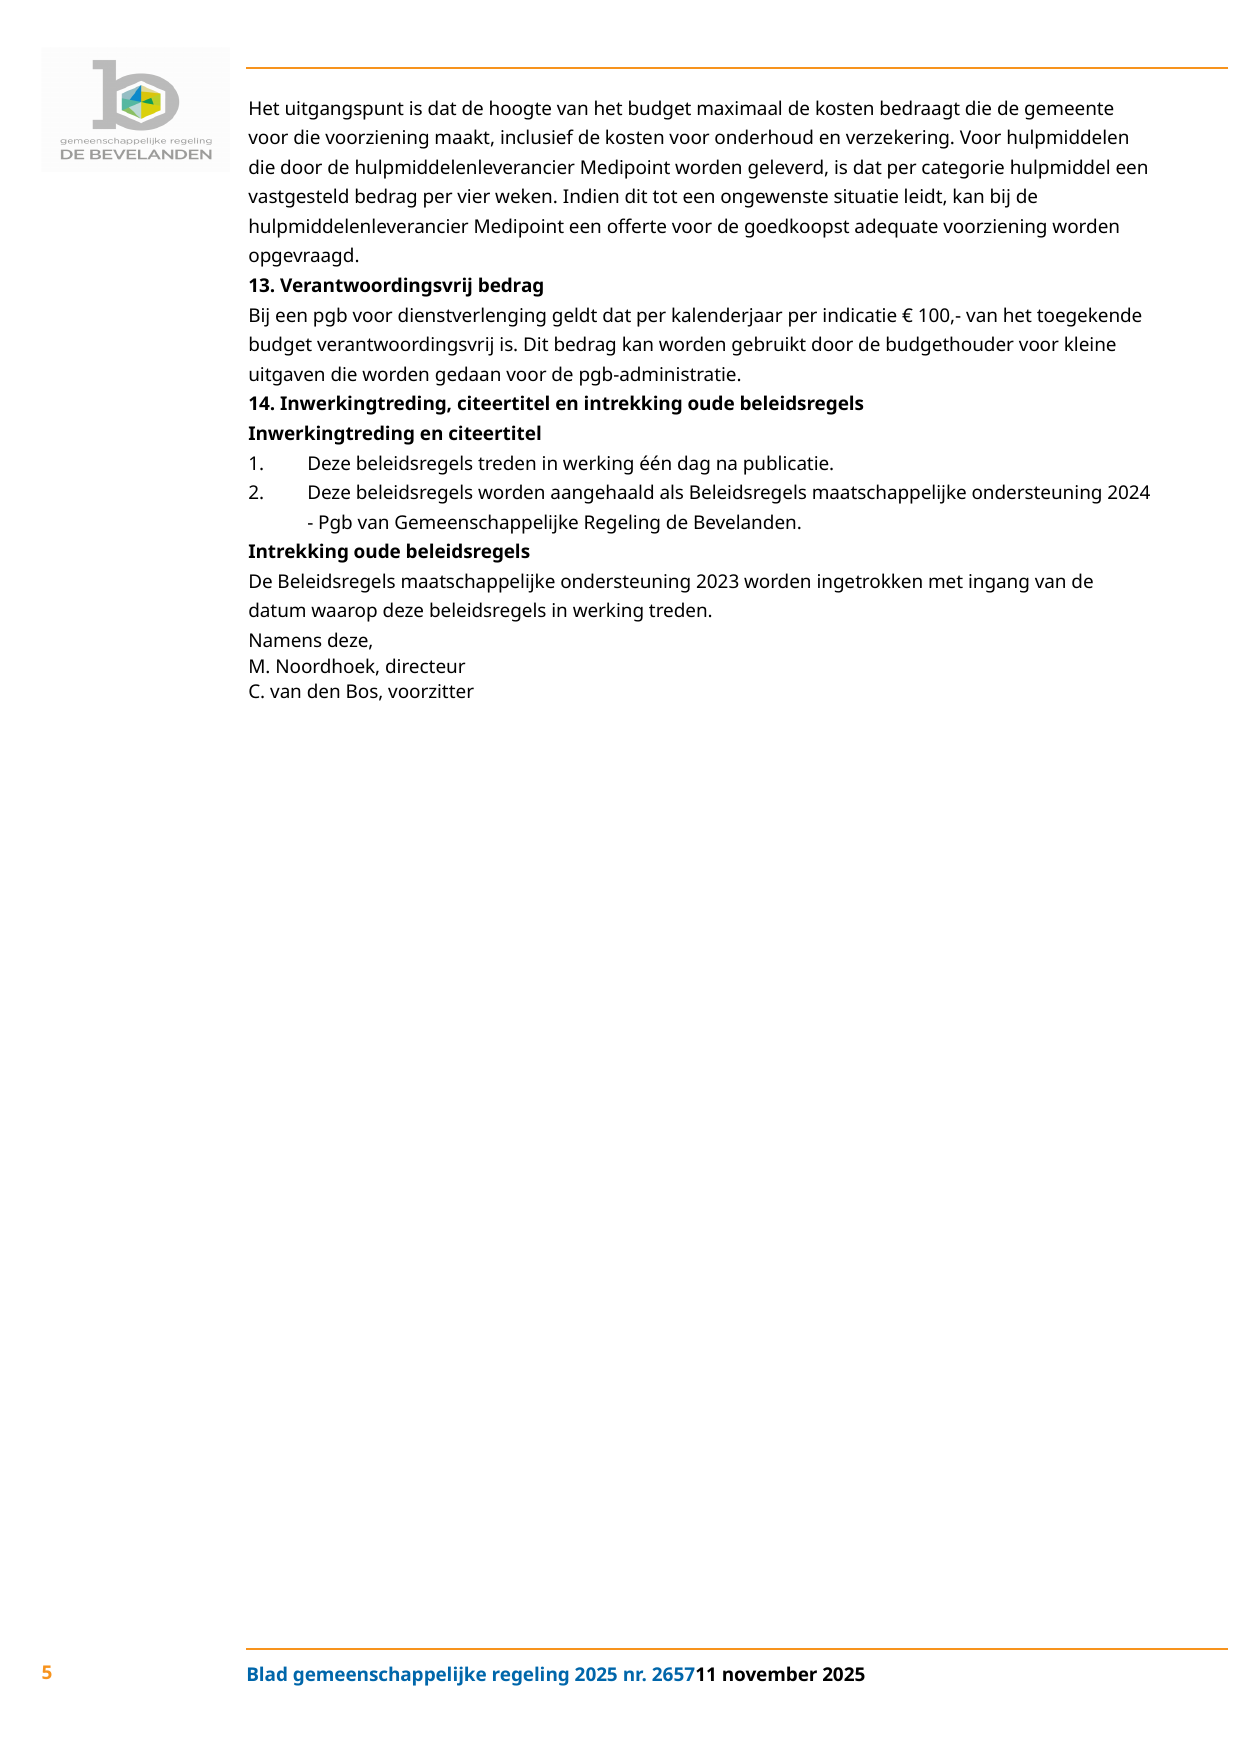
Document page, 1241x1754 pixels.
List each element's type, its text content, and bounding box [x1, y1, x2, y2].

list Deze beleidsregels worden aangehaald als Beleidsregels maatschappelijke ondersteuning 2024 - Pgb van Gemeenschappelijke Regeling de Bevelanden. [248, 479, 1152, 535]
list Deze beleidsregels treden in werking één dag na publicatie. [248, 450, 1152, 476]
text M. Noordhoek, directeur [248, 653, 1152, 679]
text De Beleidsregels maatschappelijke ondersteuning 2023 worden ingetrokken met ingang van de datum waarop deze beleidsregels in werking treden. [248, 568, 1152, 623]
text Inwerkingtreding en citeertitel [248, 420, 1152, 446]
text 14. Inwerkingtreding, citeertitel en intrekking oude beleidsregels [248, 391, 1152, 416]
text Namens deze, [248, 627, 1152, 653]
text Intrekking oude beleidsregels [248, 538, 1152, 564]
text Het uitgangspunt is dat de hoogte van het budget maximaal de kosten bedraagt die de gemeente voor die voorziening maakt, inclusief de kosten voor onderhoud en verzekering. Voor hulpmiddelen die door de hulpmiddelenleverancier Medipoint worden geleverd, is dat per categorie hulpmiddel een vastgesteld bedrag per vier weken. Indien dit tot een ongewenste situatie leidt, kan bij de hulpmiddelenleverancier Medipoint een offerte voor de goedkoopst adequate voorziening worden opgevraagd. [248, 95, 1152, 268]
picture [41, 47, 231, 172]
text C. van den Bos, voorzitter [248, 679, 1152, 704]
text 13. Verantwoordingsvrij bedrag [248, 272, 1152, 298]
text Bij een pgb voor dienstverlenging geldt dat per kalenderjaar per indicatie € 100,- van het toegekende budget verantwoordingsvrij is. Dit bedrag kan worden gebruikt door de budgethouder voor kleine uitgaven die worden gedaan voor de pgb-administratie. [248, 302, 1152, 387]
